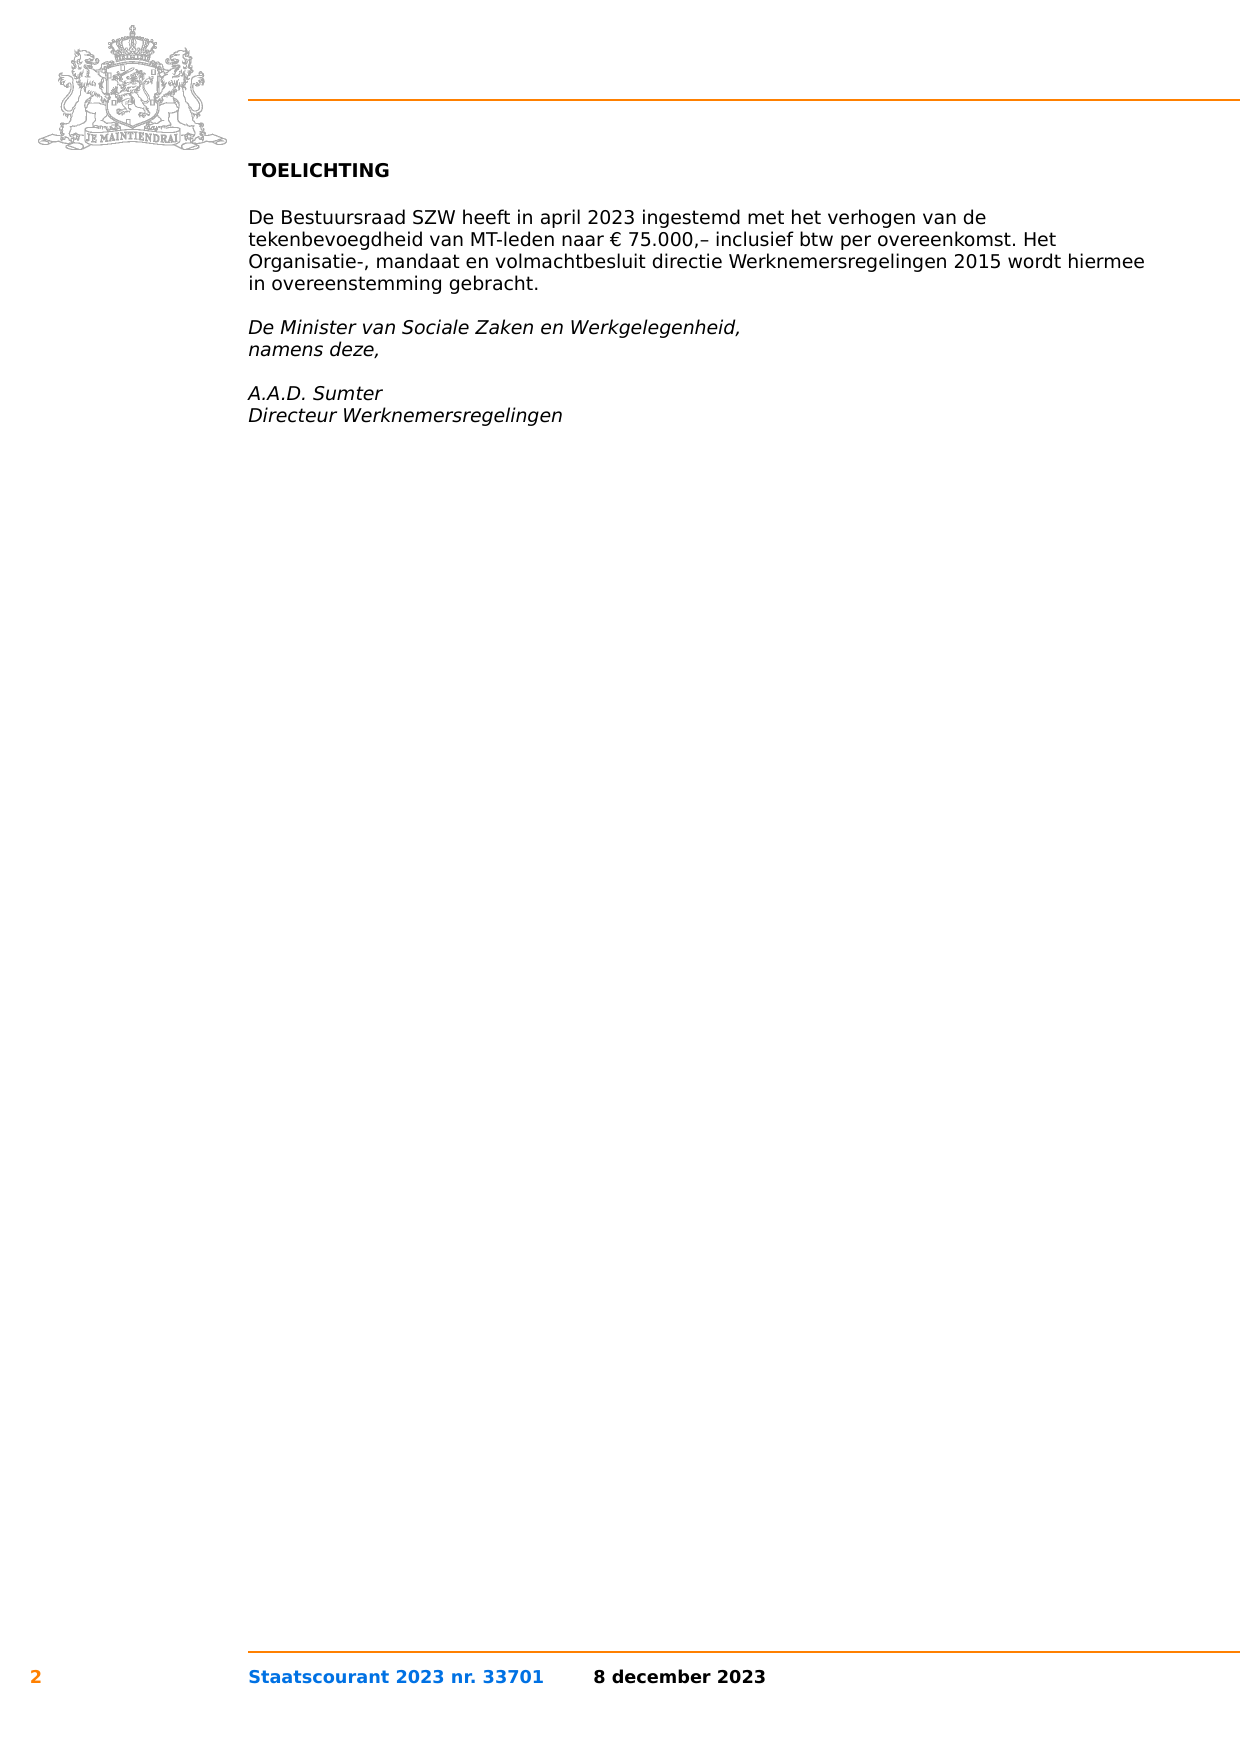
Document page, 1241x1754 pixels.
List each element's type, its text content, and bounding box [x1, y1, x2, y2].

text De Minister van Sociale Zaken en Werkgelegenheid, namens deze, A.A.D. Sumter Directeur Werknemersregelingen [248, 317, 1163, 427]
picture [38, 25, 227, 150]
subtitle TOELICHTING [248, 160, 1163, 182]
text De Bestuursraad SZW heeft in april 2023 ingestemd met het verhogen van de tekenbevoegdheid van MT-leden naar € 75.000,– inclusief btw per overeenkomst. Het Organisatie-, mandaat en volmachtbesluit directie Werknemersregelingen 2015 wordt hiermee in overeenstemming gebracht. [248, 207, 1163, 295]
